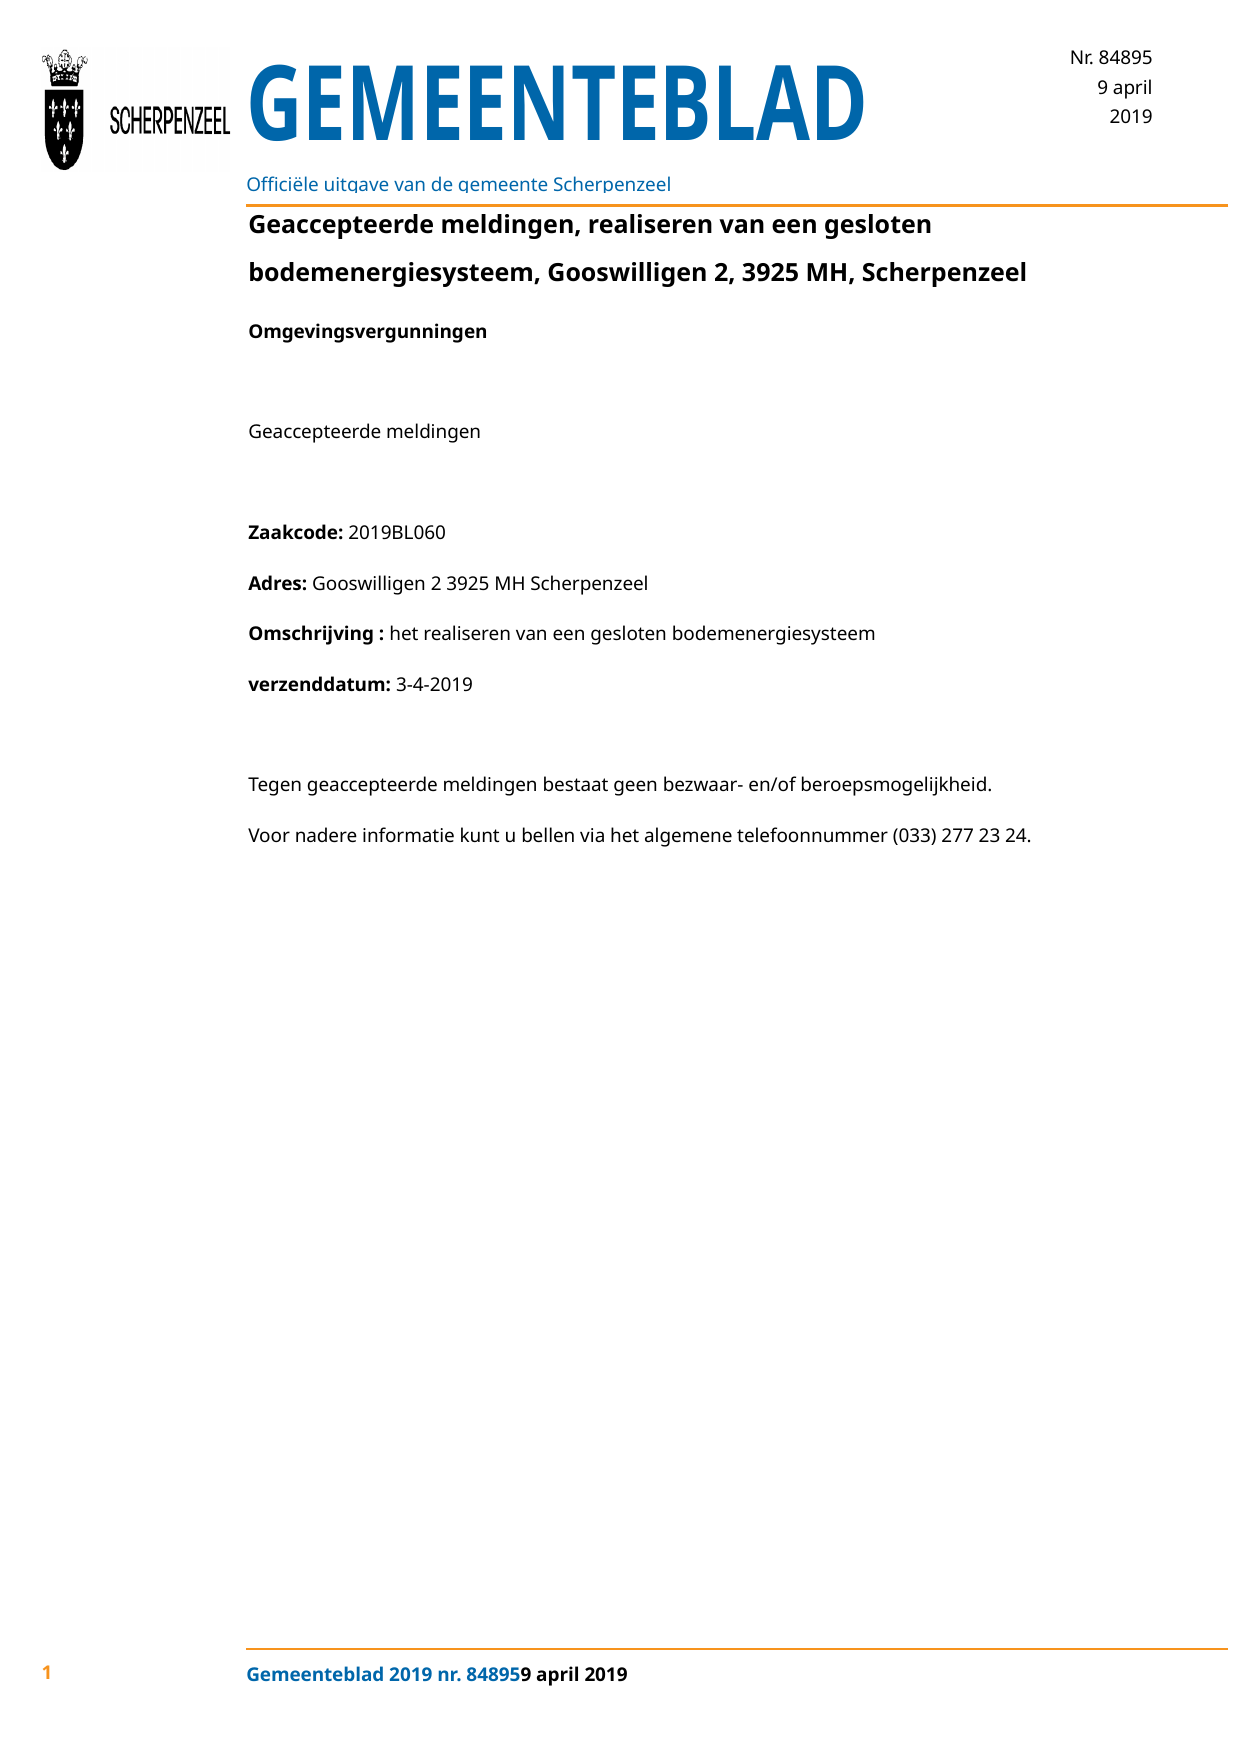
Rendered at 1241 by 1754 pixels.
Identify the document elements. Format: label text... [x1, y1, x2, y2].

text Adres: Gooswilligen 2 3925 MH Scherpenzeel [248, 570, 1152, 596]
text Geaccepteerde meldingen [248, 419, 1152, 444]
picture [41, 47, 231, 172]
text Zaakcode: 2019BL060 [248, 519, 1152, 545]
text Tegen geaccepteerde meldingen bestaat geen bezwaar- en/of beroepsmogelijkheid. [248, 772, 1152, 797]
text Omgevingsvergunningen [248, 318, 1152, 344]
text Omschrijving : het realiseren van een gesloten bodemenergiesysteem [248, 620, 1152, 646]
text Voor nadere informatie kunt u bellen via het algemene telefoonnummer (033) 277 23 24. [248, 822, 1152, 848]
text verzenddatum: 3-4-2019 [248, 671, 1152, 697]
text Geaccepteerde meldingen, realiseren van een gesloten bodemenergiesysteem, Gooswilligen 2, 3925 MH, Scherpenzeel [248, 207, 1152, 288]
